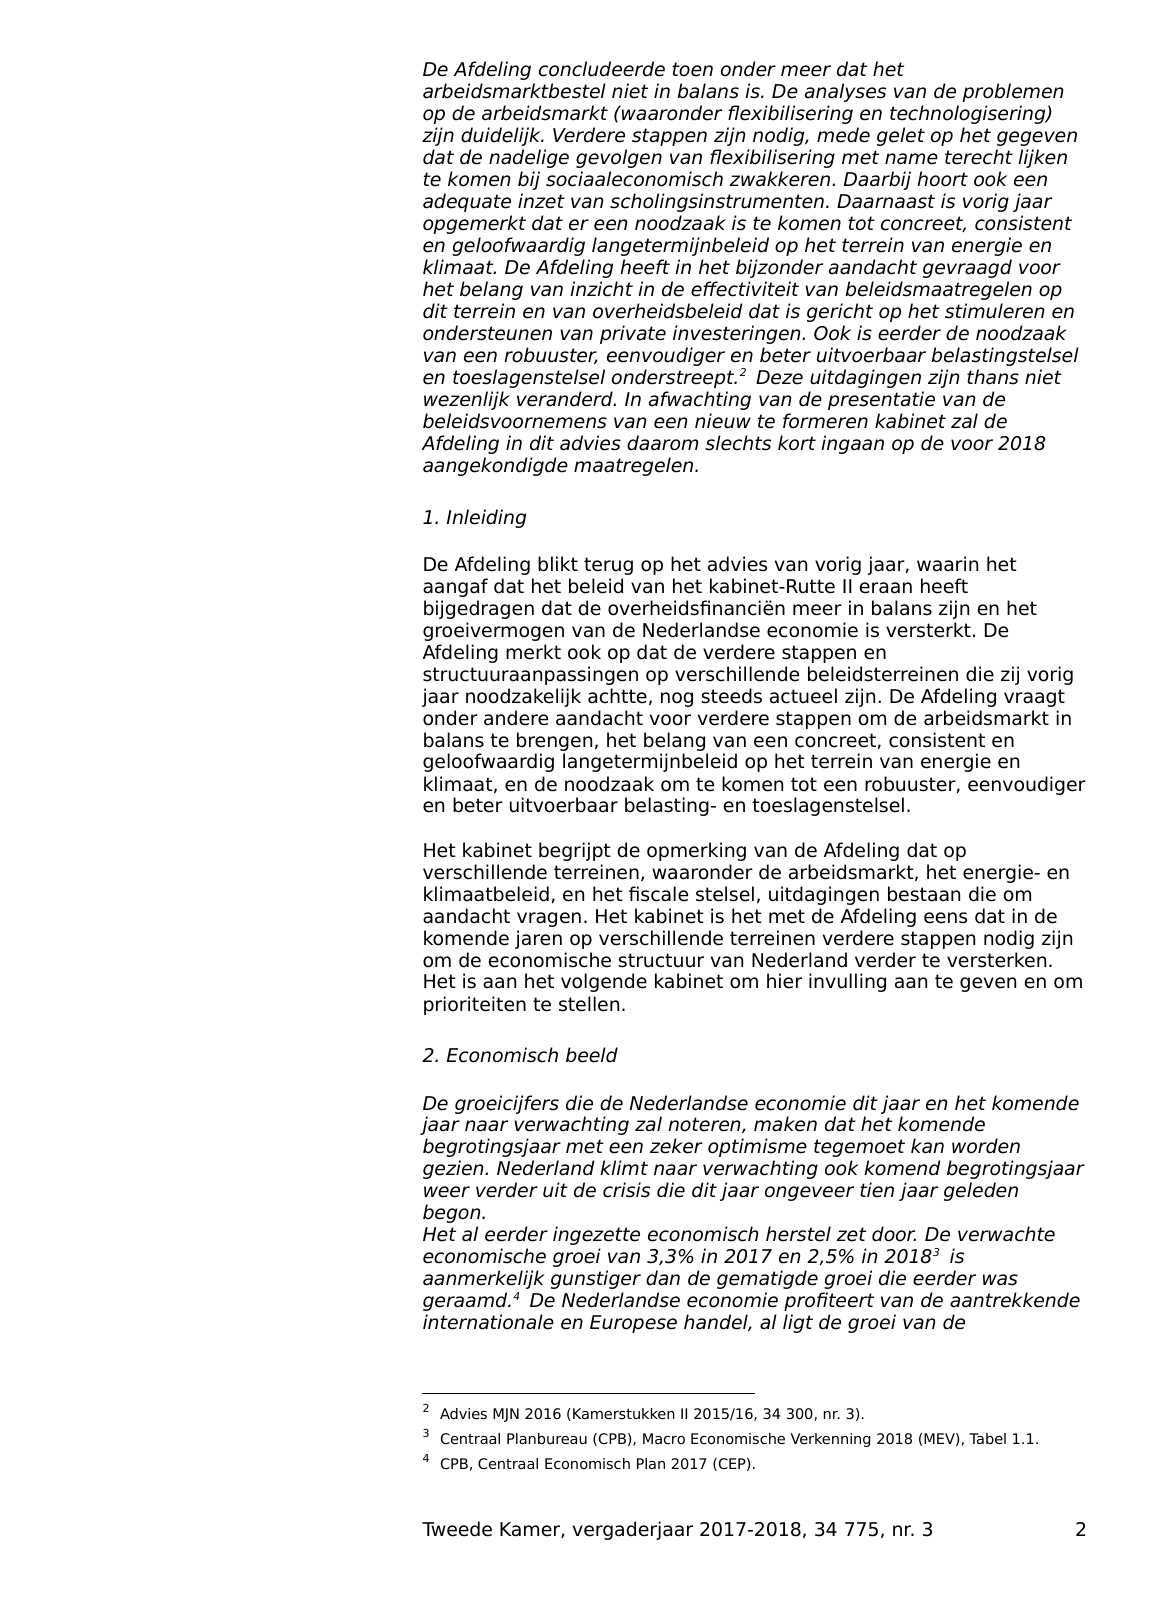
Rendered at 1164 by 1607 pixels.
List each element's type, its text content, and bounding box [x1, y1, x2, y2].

text Centraal Planbureau (CPB), Macro Economische Verkenning 2018 (MEV), Tabel 1.1. [422, 1427, 1087, 1449]
subtitle 2. Economisch beeld [422, 1045, 1087, 1067]
text De Afdeling blikt terug op het advies van vorig jaar, waarin het aangaf dat het beleid van het kabinet-Rutte II eraan heeft bijgedragen dat de overheidsfinanciën meer in balans zijn en het groeivermogen van de Nederlandse economie is versterkt. De Afdeling merkt ook op dat de verdere stappen en structuuraanpassingen op verschillende beleidsterreinen die zij vorig jaar noodzakelijk achtte, nog steeds actueel zijn. De Afdeling vraagt onder andere aandacht voor verdere stappen om de arbeidsmarkt in balans te brengen, het belang van een concreet, consistent en geloofwaardig langetermijnbeleid op het terrein van energie en klimaat, en de noodzaak om te komen tot een robuuster, eenvoudiger en beter uitvoerbaar belasting- en toeslagenstelsel. [422, 554, 1087, 817]
text Het al eerder ingezette economisch herstel zet door. De verwachte economische groei van 3,3% in 2017 en 2,5% in 2018 is aanmerkelijk gunstiger dan de gematigde groei die eerder was geraamd. De Nederlandse economie profiteert van de aantrekkende internationale en Europese handel, al ligt de groei van de [422, 1224, 1087, 1334]
text De Afdeling concludeerde toen onder meer dat het arbeidsmarktbestel niet in balans is. De analyses van de problemen op de arbeidsmarkt (waaronder flexibilisering en technologisering) zijn duidelijk. Verdere stappen zijn nodig, mede gelet op het gegeven dat de nadelige gevolgen van flexibilisering met name terecht lijken te komen bij sociaaleconomisch zwakkeren. Daarbij hoort ook een adequate inzet van scholingsinstrumenten. Daarnaast is vorig jaar opgemerkt dat er een noodzaak is te komen tot concreet, consistent en geloofwaardig langetermijnbeleid op het terrein van energie en klimaat. De Afdeling heeft in het bijzonder aandacht gevraagd voor het belang van inzicht in de effectiviteit van beleidsmaatregelen op dit terrein en van overheidsbeleid dat is gericht op het stimuleren en ondersteunen van private investeringen. Ook is eerder de noodzaak van een robuuster, eenvoudiger en beter uitvoerbaar belastingstelsel en toeslagenstelsel onderstreept. Deze uitdagingen zijn thans niet wezenlijk veranderd. In afwachting van de presentatie van de beleidsvoornemens van een nieuw te formeren kabinet zal de Afdeling in dit advies daarom slechts kort ingaan op de voor 2018 aangekondigde maatregelen. [422, 59, 1087, 477]
text CPB, Centraal Economisch Plan 2017 (CEP). [422, 1452, 1087, 1474]
text Advies MJN 2016 (Kamerstukken II 2015/16, 34 300, nr. 3). [422, 1402, 1087, 1424]
text De groeicijfers die de Nederlandse economie dit jaar en het komende jaar naar verwachting zal noteren, maken dat het komende begrotingsjaar met een zeker optimisme tegemoet kan worden gezien. Nederland klimt naar verwachting ook komend begrotingsjaar weer verder uit de crisis die dit jaar ongeveer tien jaar geleden begon. [422, 1092, 1087, 1224]
subtitle 1. Inleiding [422, 507, 1087, 529]
text Het kabinet begrijpt de opmerking van de Afdeling dat op verschillende terreinen, waaronder de arbeidsmarkt, het energie- en klimaatbeleid, en het fiscale stelsel, uitdagingen bestaan die om aandacht vragen. Het kabinet is het met de Afdeling eens dat in de komende jaren op verschillende terreinen verdere stappen nodig zijn om de economische structuur van Nederland verder te versterken. Het is aan het volgende kabinet om hier invulling aan te geven en om prioriteiten te stellen. [422, 839, 1087, 1015]
